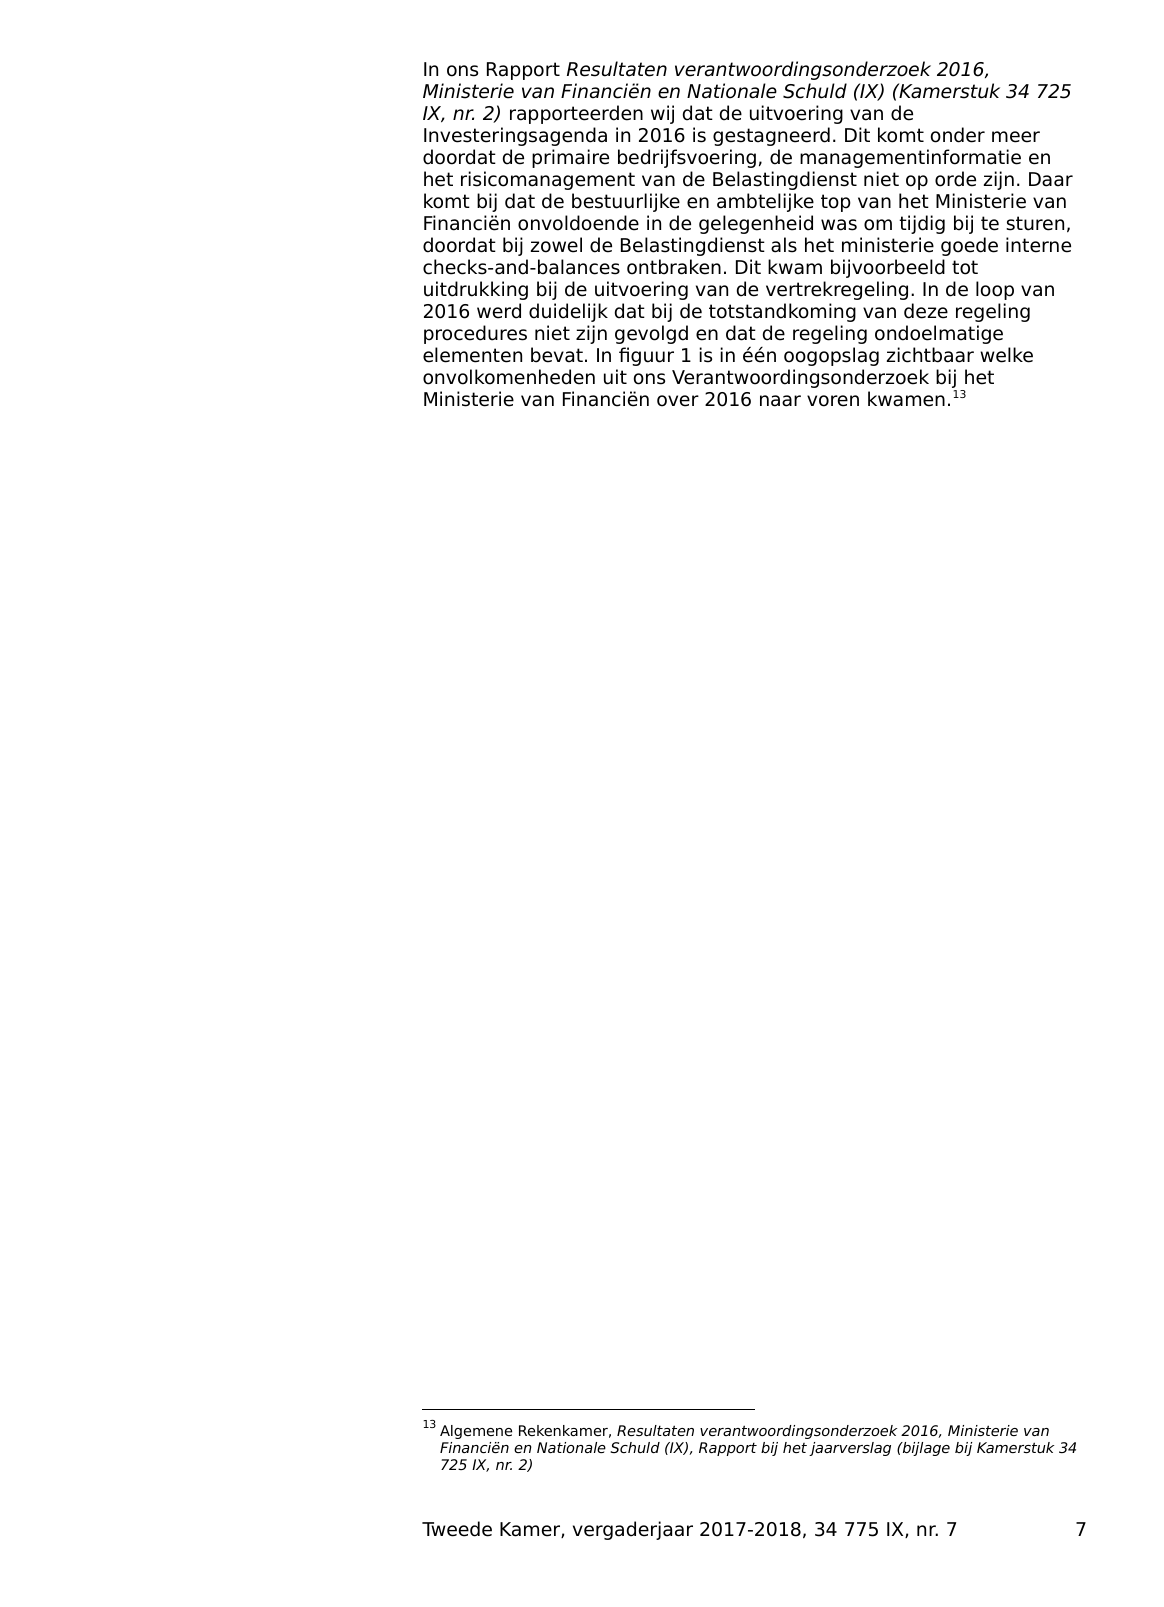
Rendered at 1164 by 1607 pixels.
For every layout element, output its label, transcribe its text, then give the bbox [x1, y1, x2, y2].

text Algemene Rekenkamer, Resultaten verantwoordingsonderzoek 2016, Ministerie van Financiën en Nationale Schuld (IX), Rapport bij het jaarverslag (bijlage bij Kamerstuk 34 725 IX, nr. 2) [422, 1418, 1087, 1474]
text In ons Rapport Resultaten verantwoordingsonderzoek 2016, Ministerie van Financiën en Nationale Schuld (IX) (Kamerstuk 34 725 IX, nr. 2) rapporteerden wij dat de uitvoering van de Investeringsagenda in 2016 is gestagneerd. Dit komt onder meer doordat de primaire bedrijfsvoering, de managementinformatie en het risicomanagement van de Belastingdienst niet op orde zijn. Daar komt bij dat de bestuurlijke en ambtelijke top van het Ministerie van Financiën onvoldoende in de gelegenheid was om tijdig bij te sturen, doordat bij zowel de Belastingdienst als het ministerie goede interne checks-and-balances ontbraken. Dit kwam bijvoorbeeld tot uitdrukking bij de uitvoering van de vertrekregeling. In de loop van 2016 werd duidelijk dat bij de totstandkoming van deze regeling procedures niet zijn gevolgd en dat de regeling ondoelmatige elementen bevat. In figuur 1 is in één oogopslag zichtbaar welke onvolkomenheden uit ons Verantwoordingsonderzoek bij het Ministerie van Financiën over 2016 naar voren kwamen. [422, 59, 1087, 411]
